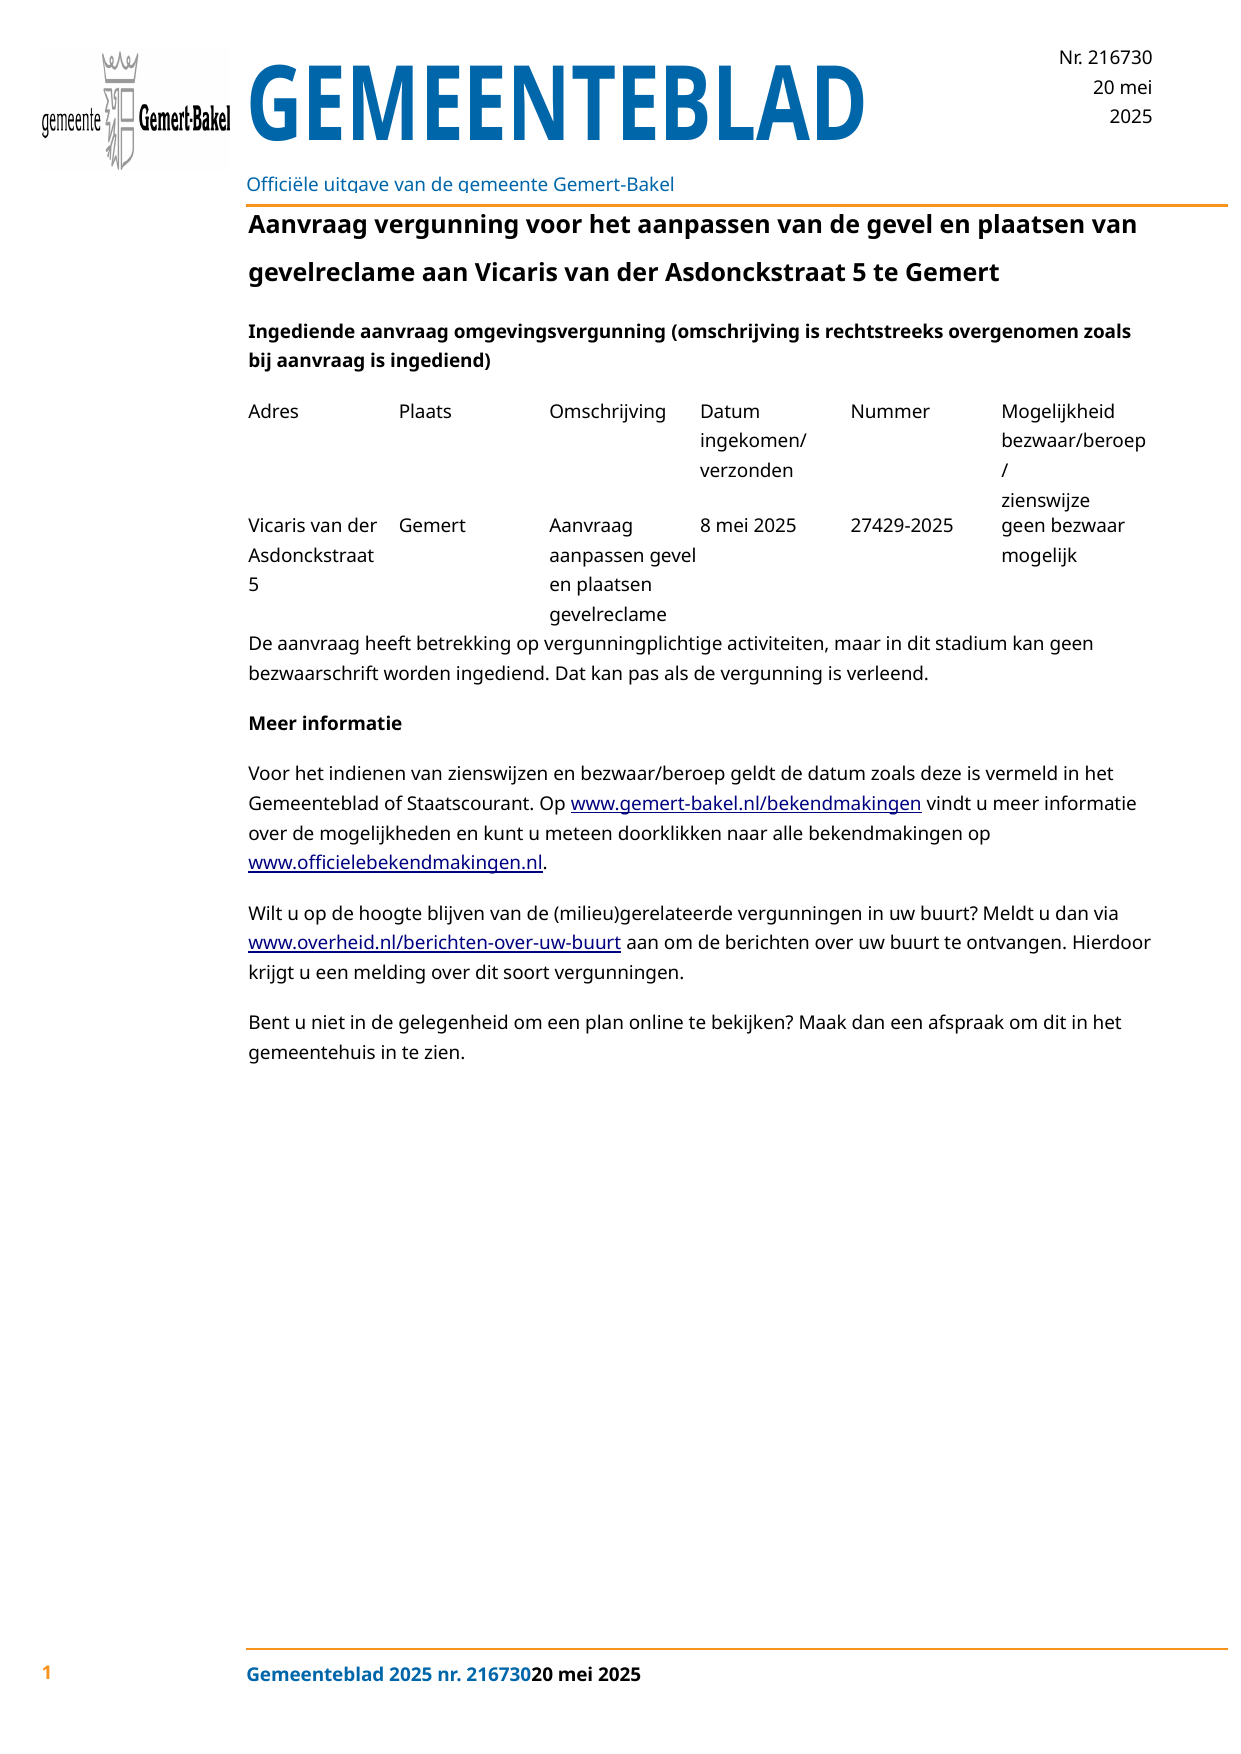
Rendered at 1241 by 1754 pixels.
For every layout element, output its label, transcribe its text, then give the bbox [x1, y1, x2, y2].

table_header Mogelijkheid bezwaar/beroep/ zienswijze [1001, 398, 1152, 512]
table_cell geen bezwaar mogelijk [1001, 513, 1152, 627]
text Bent u niet in de gelegenheid om een plan online te bekijken? Maak dan een afspraak om dit in het gemeentehuis in te zien. [248, 1009, 1152, 1065]
table_header Omschrijving [549, 398, 700, 512]
picture [41, 47, 231, 172]
table_cell 8 mei 2025 [700, 513, 850, 627]
table_header Adres [248, 398, 398, 512]
text De aanvraag heeft betrekking op vergunningplichtige activiteiten, maar in dit stadium kan geen bezwaarschrift worden ingediend. Dat kan pas als de vergunning is verleend. [248, 630, 1152, 686]
text Wilt u op de hoogte blijven van de (milieu)gerelateerde vergunningen in uw buurt? Meldt u dan via www.overheid.nl/berichten-over-uw-buurt aan om de berichten over uw buurt te ontvangen. Hierdoor krijgt u een melding over dit soort vergunningen. [248, 900, 1152, 985]
table_header Datum ingekomen/ verzonden [700, 398, 850, 512]
text Voor het indienen van zienswijzen en bezwaar/beroep geldt de datum zoals deze is vermeld in het Gemeenteblad of Staatscourant. Op www.gemert-bakel.nl/bekendmakingen vindt u meer informatie over de mogelijkheden en kunt u meteen doorklikken naar alle bekendmakingen op www.officielebekendmakingen.nl. [248, 761, 1152, 875]
text Ingediende aanvraag omgevingsvergunning (omschrijving is rechtstreeks overgenomen zoals bij aanvraag is ingediend) [248, 318, 1152, 373]
table_cell Gemert [399, 513, 549, 627]
table_cell 27429-2025 [850, 513, 1001, 627]
text Aanvraag vergunning voor het aanpassen van de gevel en plaatsen van gevelreclame aan Vicaris van der Asdonckstraat 5 te Gemert [248, 207, 1152, 288]
table_header Nummer [850, 398, 1001, 512]
text Meer informatie [248, 710, 1152, 736]
table_cell Vicaris van der Asdonckstraat 5 [248, 513, 398, 627]
table_cell Aanvraag aanpassen gevel en plaatsen gevelreclame [549, 513, 700, 627]
table_header Plaats [399, 398, 549, 512]
